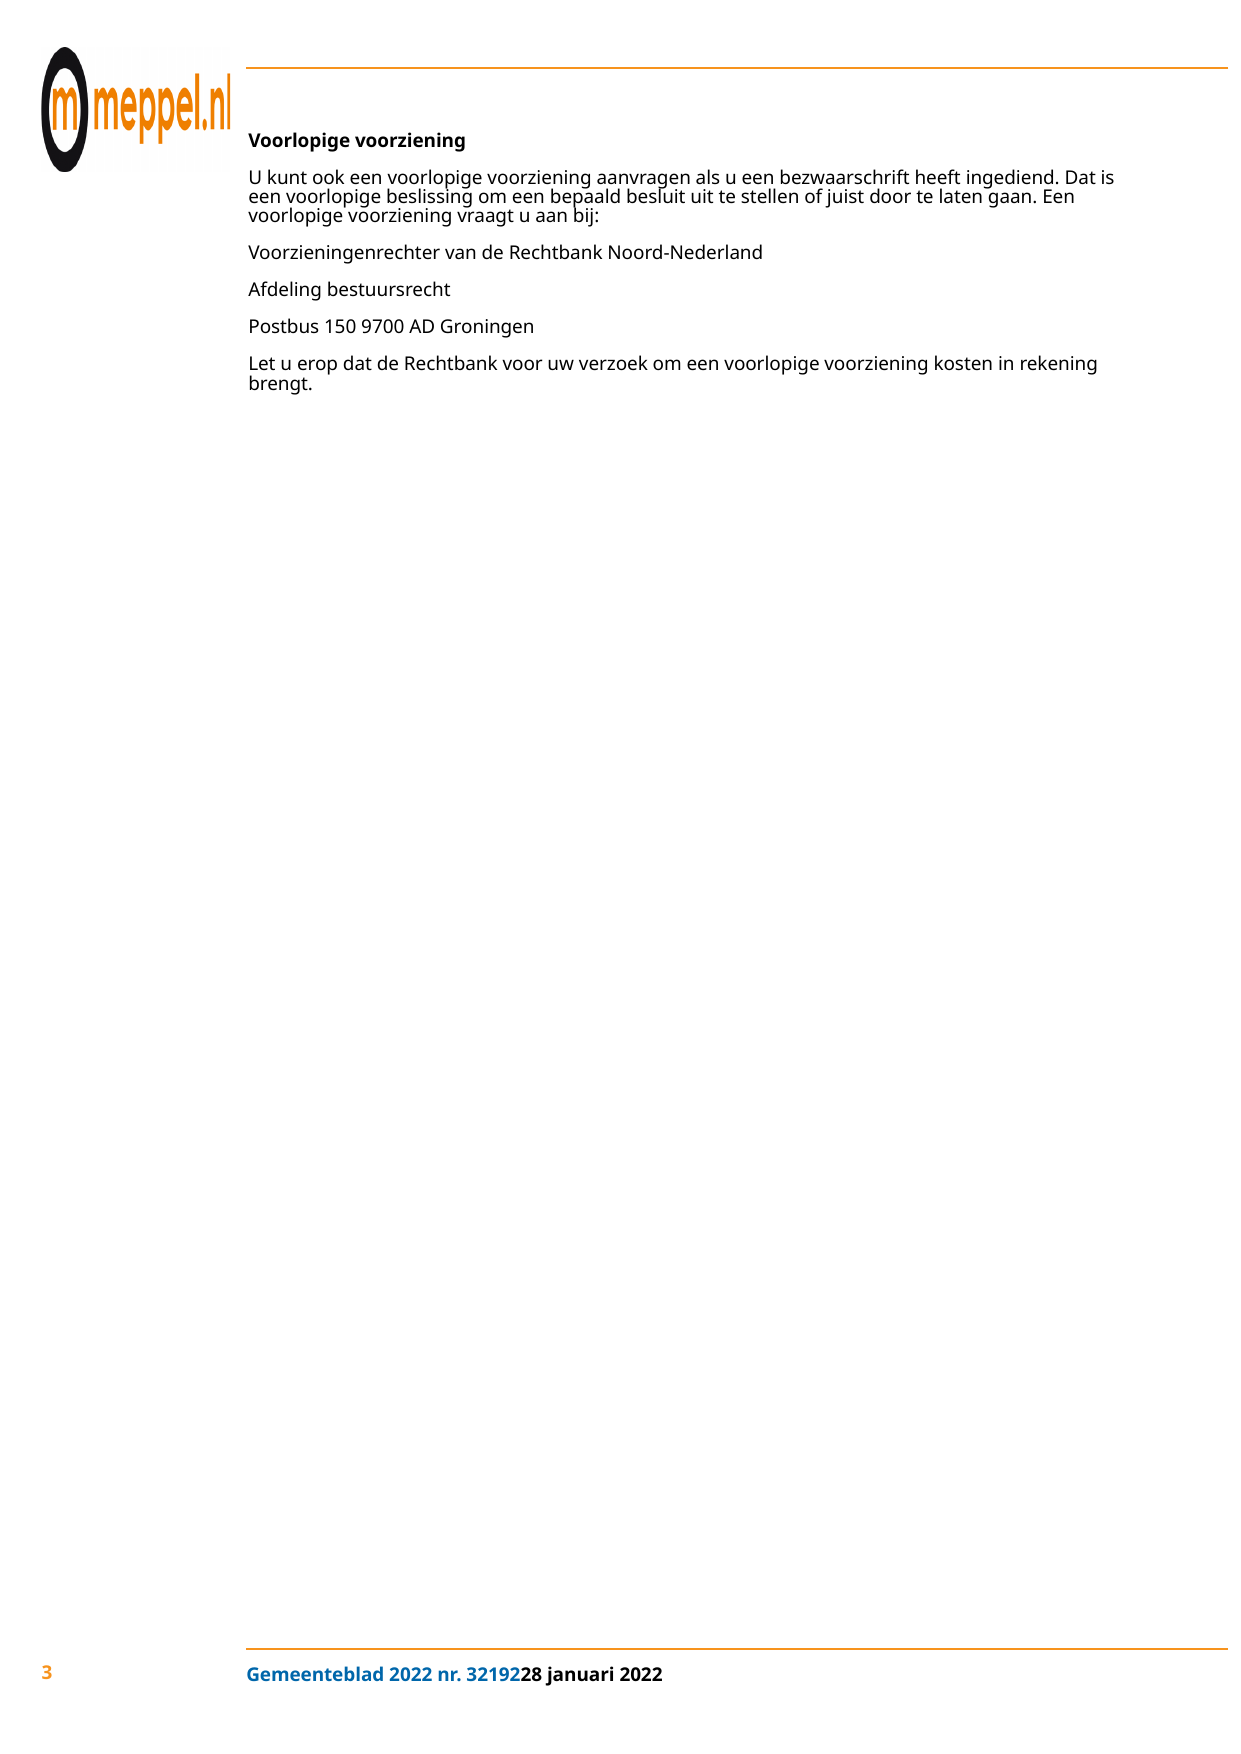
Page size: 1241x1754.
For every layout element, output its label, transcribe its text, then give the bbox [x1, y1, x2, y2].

picture [41, 47, 231, 172]
text U kunt ook een voorlopige voorziening aanvragen als u een bezwaarschrift heeft ingediend. Dat is een voorlopige beslissing om een bepaald besluit uit te stellen of juist door te laten gaan. Een voorlopige voorziening vraagt u aan bij: [248, 169, 1152, 227]
text Afdeling bestuursrecht [248, 281, 1152, 301]
text Voorlopige voorziening [248, 132, 1152, 151]
text Postbus 150 9700 AD Groningen [248, 318, 1152, 337]
text Let u erop dat de Rechtbank voor uw verzoek om een voorlopige voorziening kosten in rekening brengt. [248, 355, 1152, 394]
text Voorzieningenrechter van de Rechtbank Noord-Nederland [248, 244, 1152, 263]
